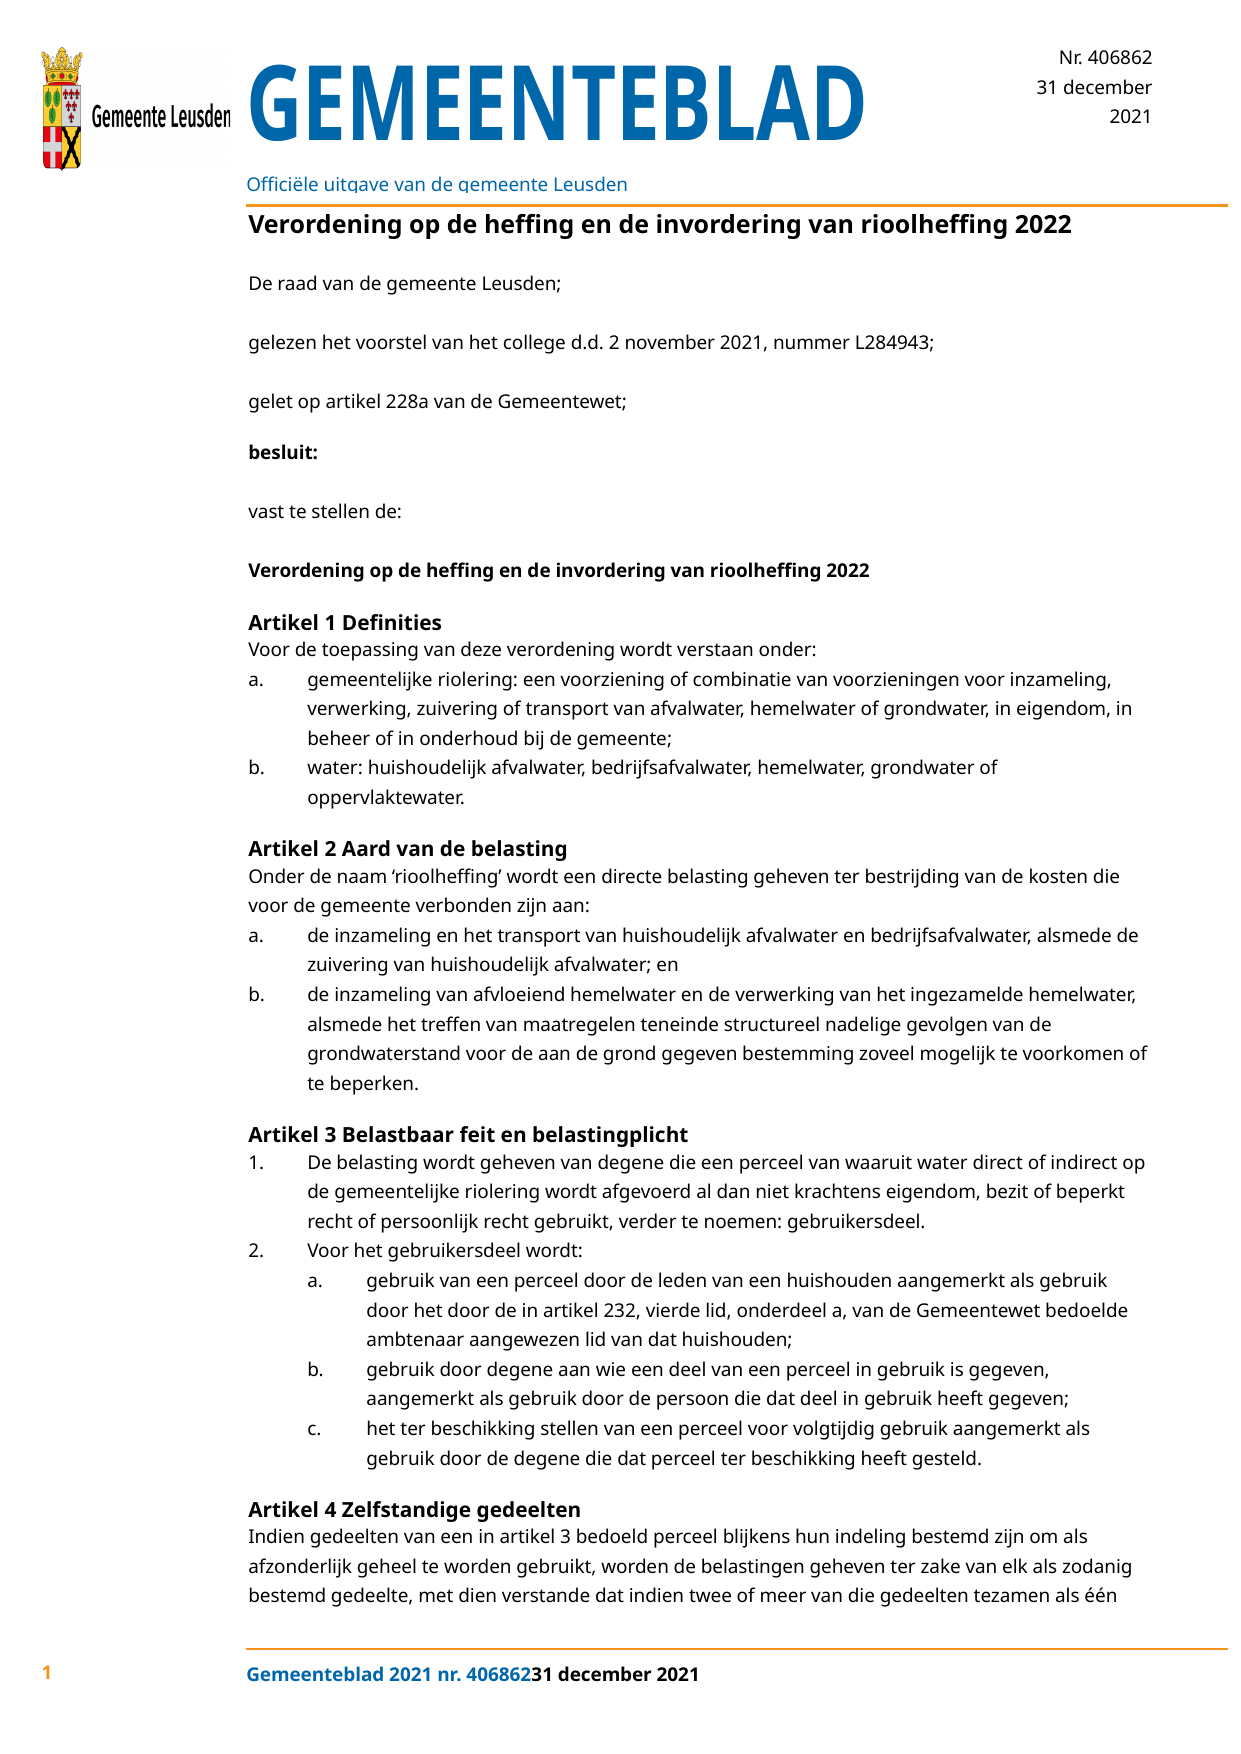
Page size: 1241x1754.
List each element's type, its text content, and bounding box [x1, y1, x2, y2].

list gebruik van een perceel door de leden van een huishouden aangemerkt als gebruik door het door de in artikel 232, vierde lid, onderdeel a, van de Gemeentewet bedoelde ambtenaar aangewezen lid van dat huishouden; [307, 1267, 1152, 1352]
text besluit: [248, 439, 1152, 465]
picture [41, 47, 231, 172]
list de inzameling van afvloeiend hemelwater en de verwerking van het ingezamelde hemelwater, alsmede het treffen van maatregelen teneinde structureel nadelige gevolgen van de grondwaterstand voor de aan de grond gegeven bestemming zoveel mogelijk te voorkomen of te beperken. [248, 981, 1152, 1096]
list gebruik door degene aan wie een deel van een perceel in gebruik is gegeven, aangemerkt als gebruik door de persoon die dat deel in gebruik heeft gegeven; [307, 1356, 1152, 1411]
text Artikel 2 Aard van de belasting [248, 834, 1152, 863]
text vast te stellen de: [248, 498, 1152, 524]
text Artikel 4 Zelfstandige gedeelten [248, 1495, 1152, 1523]
text De raad van de gemeente Leusden; [248, 270, 1152, 296]
text Voor de toepassing van deze verordening wordt verstaan onder: [248, 636, 1152, 662]
list het ter beschikking stellen van een perceel voor volgtijdig gebruik aangemerkt als gebruik door de degene die dat perceel ter beschikking heeft gesteld. [307, 1415, 1152, 1470]
list de inzameling en het transport van huishoudelijk afvalwater en bedrijfsafvalwater, alsmede de zuivering van huishoudelijk afvalwater; en [248, 922, 1152, 977]
text gelezen het voorstel van het college d.d. 2 november 2021, nummer L284943; [248, 329, 1152, 355]
text Artikel 3 Belastbaar feit en belastingplicht [248, 1120, 1152, 1149]
list De belasting wordt geheven van degene die een perceel van waaruit water direct of indirect op de gemeentelijke riolering wordt afgevoerd al dan niet krachtens eigendom, bezit of beperkt recht of persoonlijk recht gebruikt, verder te noemen: gebruikersdeel. [248, 1149, 1152, 1234]
text Verordening op de heffing en de invordering van rioolheffing 2022 [248, 207, 1152, 241]
text Verordening op de heffing en de invordering van rioolheffing 2022 [248, 557, 1152, 583]
list gemeentelijke riolering: een voorziening of combinatie van voorzieningen voor inzameling, verwerking, zuivering of transport van afvalwater, hemelwater of grondwater, in eigendom, in beheer of in onderhoud bij de gemeente; [248, 666, 1152, 751]
text Onder de naam ‘rioolheffing’ wordt een directe belasting geheven ter bestrijding van de kosten die voor de gemeente verbonden zijn aan: [248, 863, 1152, 918]
text Indien gedeelten van een in artikel 3 bedoeld perceel blijkens hun indeling bestemd zijn om als afzonderlijk geheel te worden gebruikt, worden de belastingen geheven ter zake van elk als zodanig bestemd gedeelte, met dien verstande dat indien twee of meer van die gedeelten tezamen als één [248, 1523, 1152, 1608]
text Artikel 1 Definities [248, 608, 1152, 636]
text gelet op artikel 228a van de Gemeentewet; [248, 389, 1152, 414]
list Voor het gebruikersdeel wordt: [248, 1238, 1152, 1263]
list water: huishoudelijk afvalwater, bedrijfsafvalwater, hemelwater, grondwater of oppervlaktewater. [248, 754, 1152, 810]
